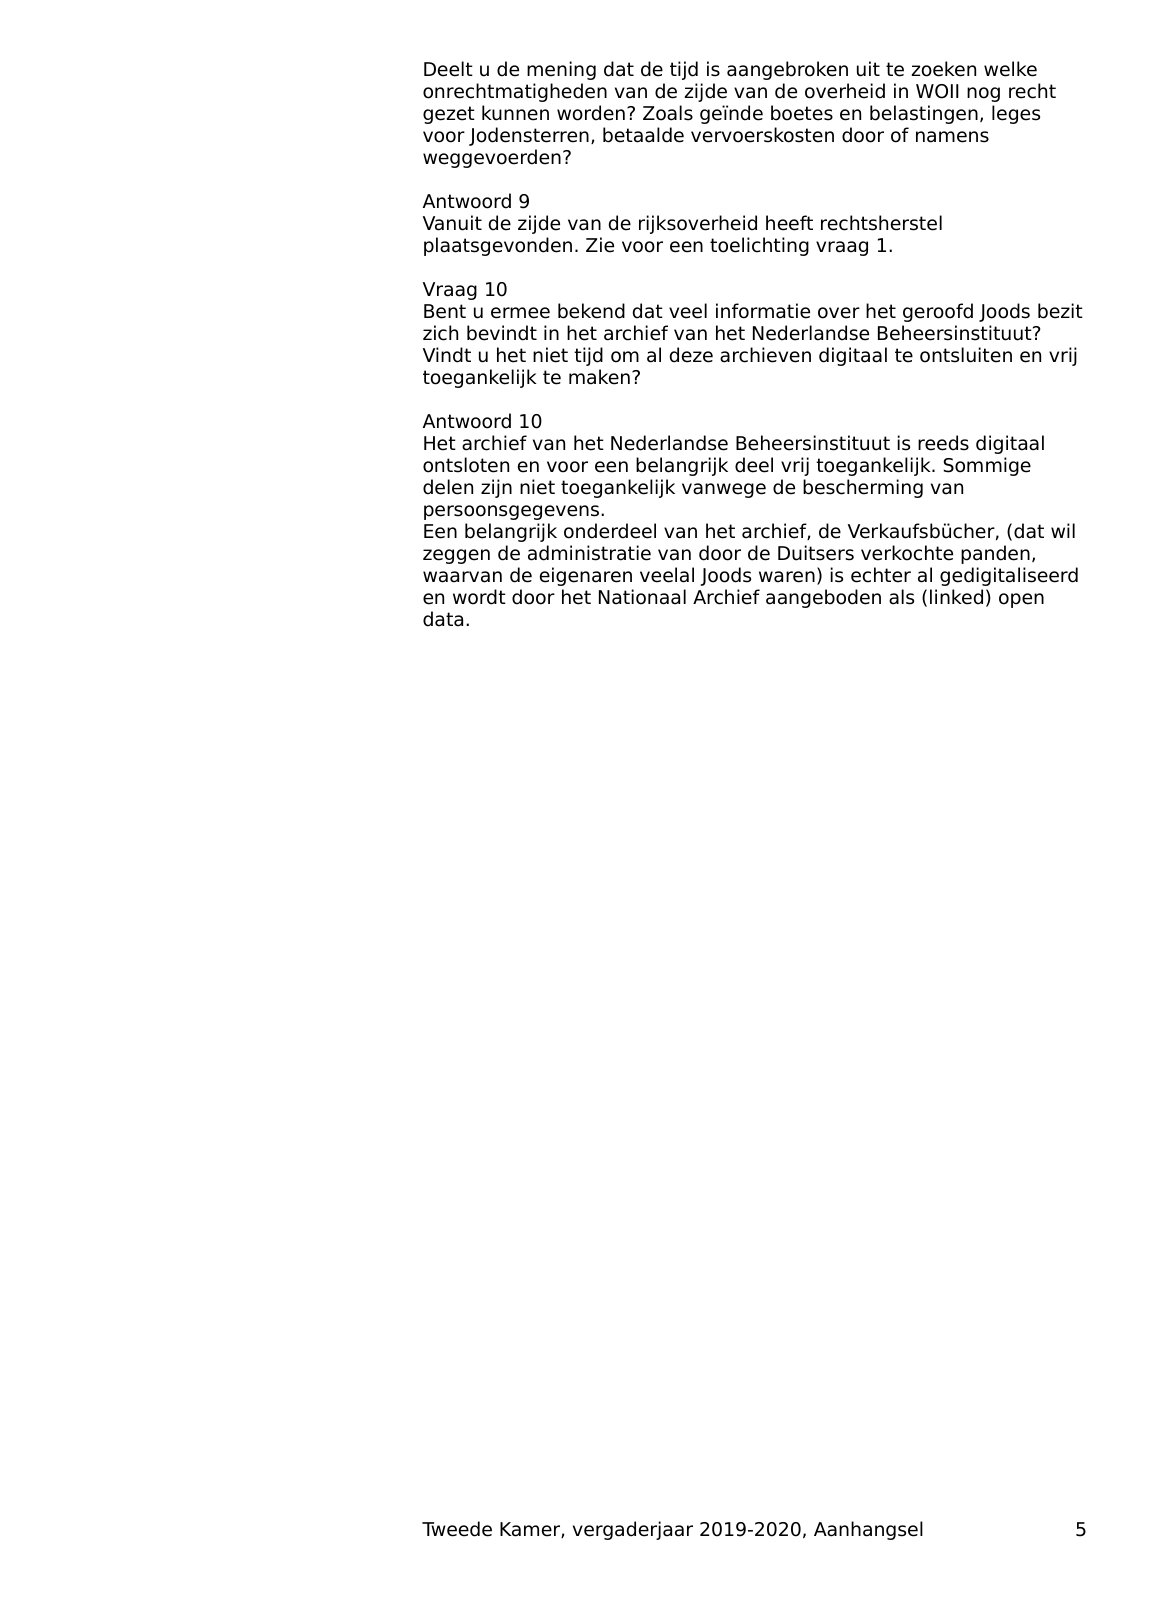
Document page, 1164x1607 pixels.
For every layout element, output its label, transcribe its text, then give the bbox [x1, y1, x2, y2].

text Het archief van het Nederlandse Beheersinstituut is reeds digitaal ontsloten en voor een belangrijk deel vrij toegankelijk. Sommige delen zijn niet toegankelijk vanwege de bescherming van persoonsgegevens. [422, 433, 1087, 521]
text Vanuit de zijde van de rijksoverheid heeft rechtsherstel plaatsgevonden. Zie voor een toelichting vraag 1. [422, 213, 1087, 257]
text Deelt u de mening dat de tijd is aangebroken uit te zoeken welke onrechtmatigheden van de zijde van de overheid in WOII nog recht gezet kunnen worden? Zoals geïnde boetes en belastingen, leges voor Jodensterren, betaalde vervoerskosten door of namens weggevoerden? [422, 59, 1087, 169]
text Antwoord 10 [422, 411, 1087, 433]
text Bent u ermee bekend dat veel informatie over het geroofd Joods bezit zich bevindt in het archief van het Nederlandse Beheersinstituut? Vindt u het niet tijd om al deze archieven digitaal te ontsluiten en vrij toegankelijk te maken? [422, 301, 1087, 389]
text Antwoord 9 [422, 191, 1087, 213]
text Een belangrijk onderdeel van het archief, de Verkaufsbücher, (dat wil zeggen de administratie van door de Duitsers verkochte panden, waarvan de eigenaren veelal Joods waren) is echter al gedigitaliseerd en wordt door het Nationaal Archief aangeboden als (linked) open data. [422, 521, 1087, 631]
text Vraag 10 [422, 279, 1087, 301]
